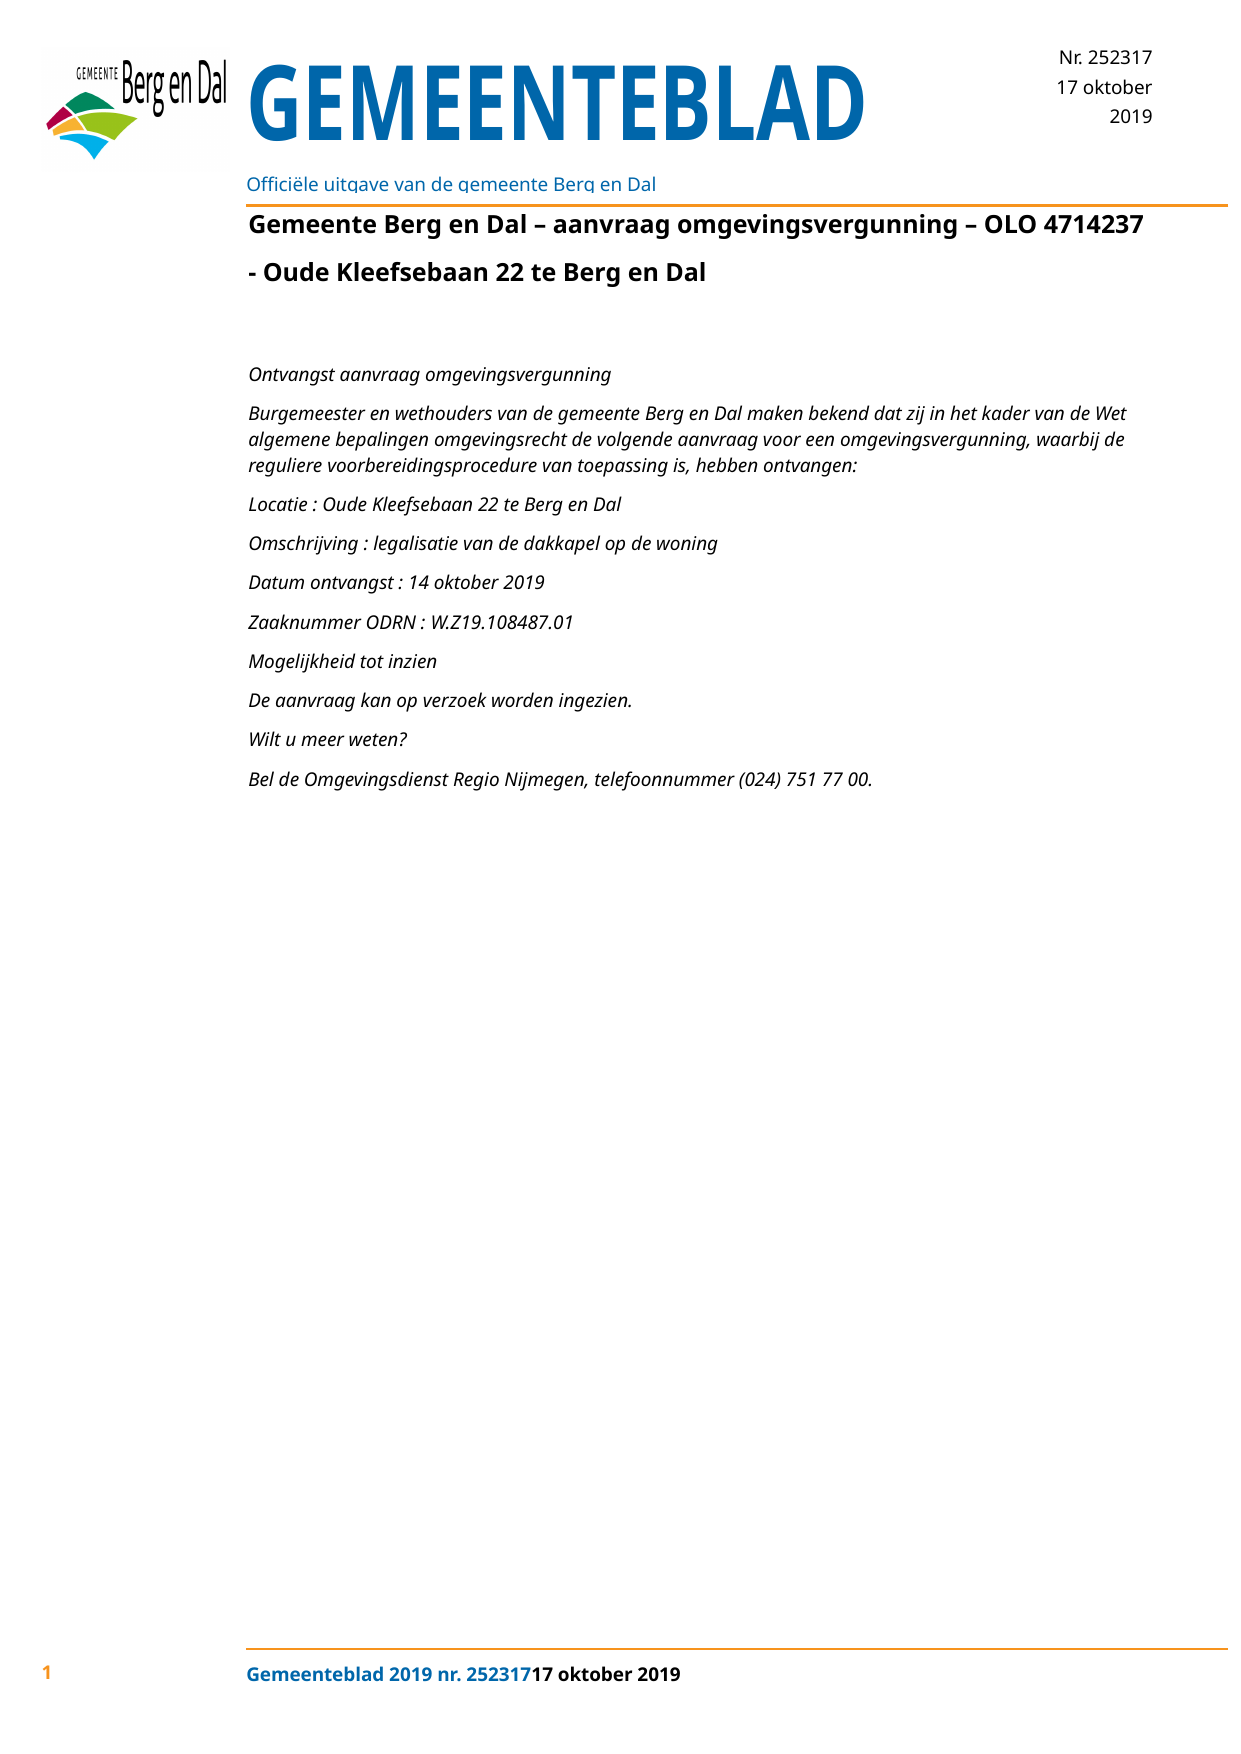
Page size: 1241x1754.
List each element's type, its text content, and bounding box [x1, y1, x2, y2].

picture [41, 47, 231, 172]
text Ontvangst aanvraag omgevingsvergunning [248, 361, 1152, 387]
text Locatie : Oude Kleefsebaan 22 te Berg en Dal [248, 491, 1152, 517]
text De aanvraag kan op verzoek worden ingezien. [248, 687, 1152, 713]
text Mogelijkheid tot inzien [248, 648, 1152, 674]
text Zaaknummer ODRN : W.Z19.108487.01 [248, 609, 1152, 634]
text Burgemeester en wethouders van de gemeente Berg en Dal maken bekend dat zij in het kader van de Wet algemene bepalingen omgevingsrecht de volgende aanvraag voor een omgevingsvergunning, waarbij de reguliere voorbereidingsprocedure van toepassing is, hebben ontvangen: [248, 400, 1152, 477]
text Omschrijving : legalisatie van de dakkapel op de woning [248, 530, 1152, 556]
text Wilt u meer weten? [248, 727, 1152, 752]
text Datum ontvangst : 14 oktober 2019 [248, 569, 1152, 595]
text Gemeente Berg en Dal – aanvraag omgevingsvergunning – OLO 4714237 - Oude Kleefsebaan 22 te Berg en Dal [248, 207, 1152, 288]
text Bel de Omgevingsdienst Regio Nijmegen, telefoonnummer (024) 751 77 00. [248, 766, 1152, 792]
